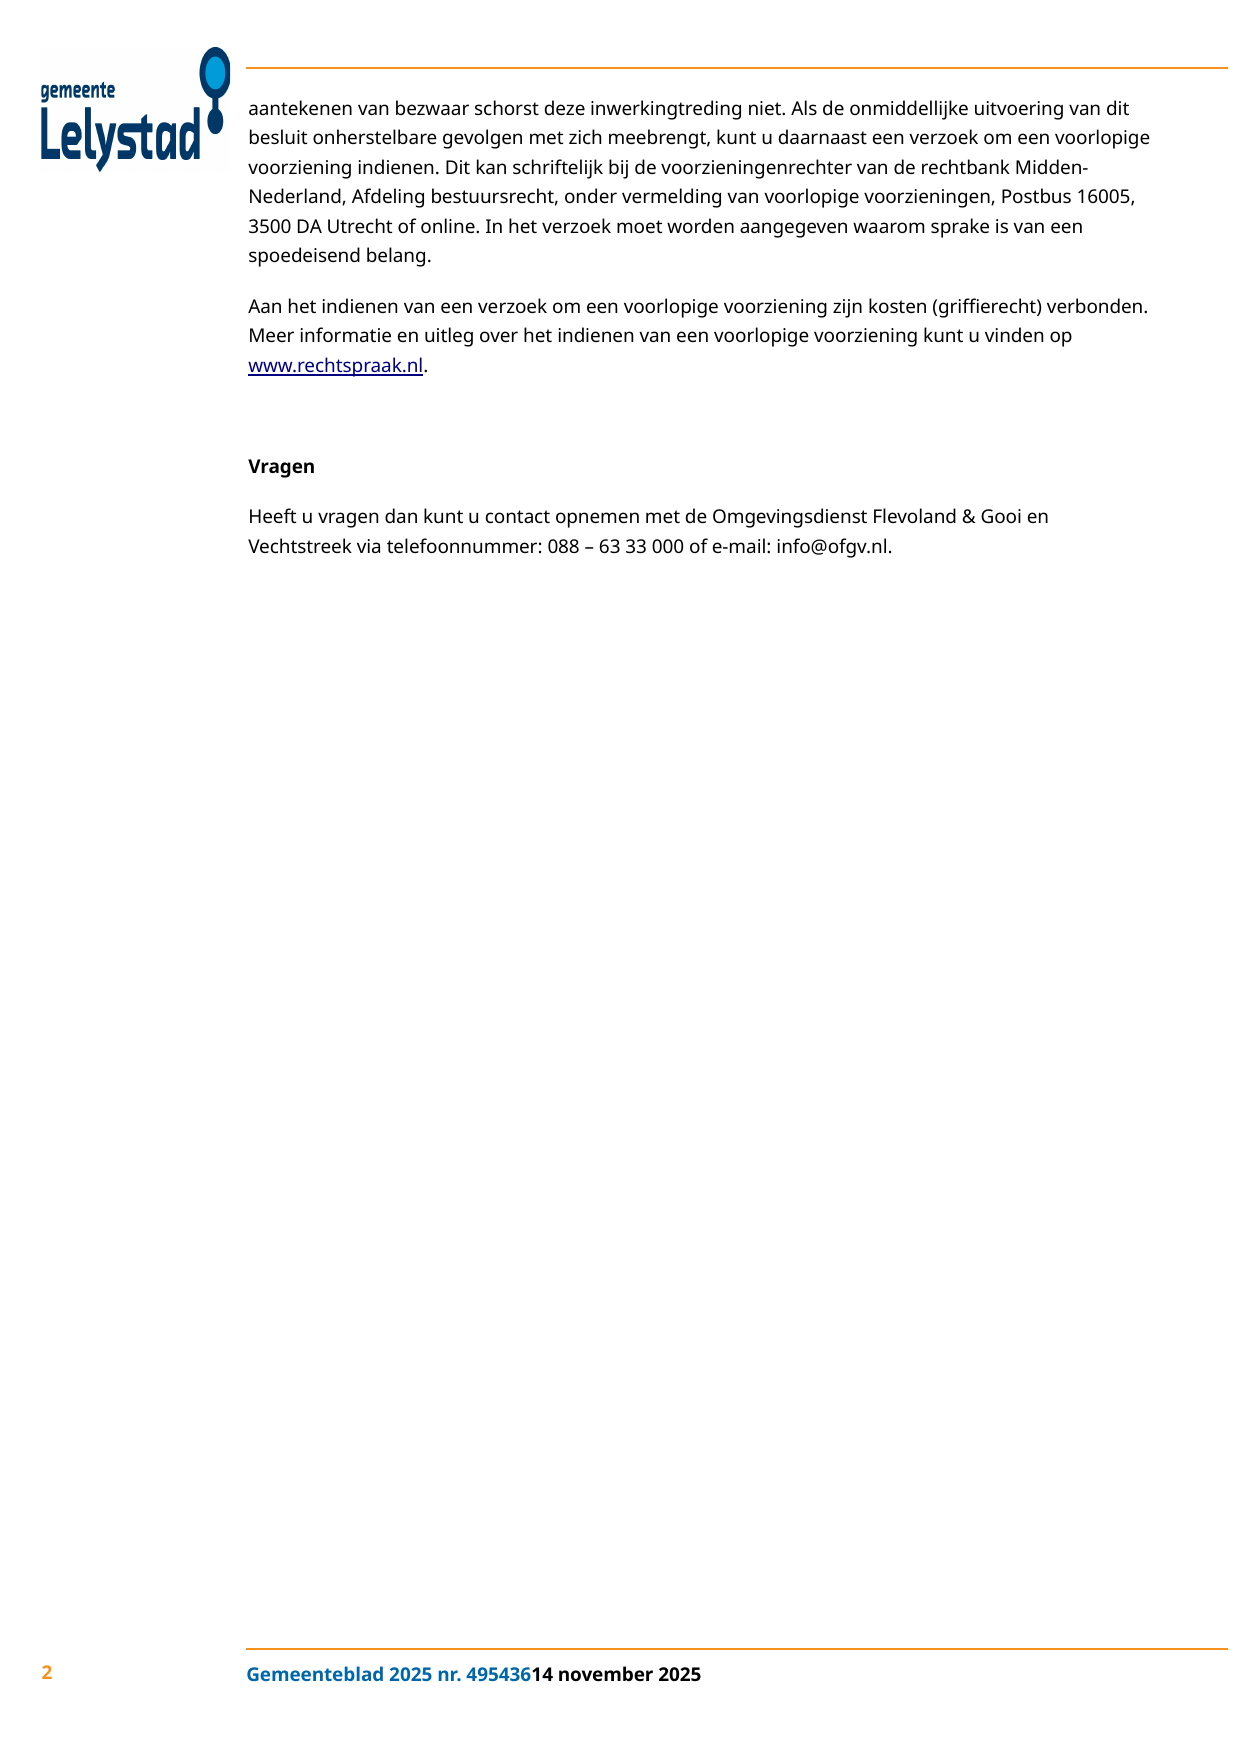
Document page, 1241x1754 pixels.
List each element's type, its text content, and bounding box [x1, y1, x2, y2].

text aantekenen van bezwaar schorst deze inwerkingtreding niet. Als de onmiddellijke uitvoering van dit besluit onherstelbare gevolgen met zich meebrengt, kunt u daarnaast een verzoek om een voorlopige voorziening indienen. Dit kan schriftelijk bij de voorzieningenrechter van de rechtbank Midden-Nederland, Afdeling bestuursrecht, onder vermelding van voorlopige voorzieningen, Postbus 16005, 3500 DA Utrecht of online. In het verzoek moet worden aangegeven waarom sprake is van een spoedeisend belang. [248, 95, 1152, 268]
text Heeft u vragen dan kunt u contact opnemen met de Omgevingsdienst Flevoland & Gooi en Vechtstreek via telefoonnummer: 088 – 63 33 000 of e-mail: info@ofgv.nl. [248, 503, 1152, 559]
text Aan het indienen van een verzoek om een voorlopige voorziening zijn kosten (griffierecht) verbonden. Meer informatie en uitleg over het indienen van een voorlopige voorziening kunt u vinden op www.rechtspraak.nl. [248, 293, 1152, 378]
picture [41, 47, 231, 172]
text Vragen [248, 453, 1152, 479]
